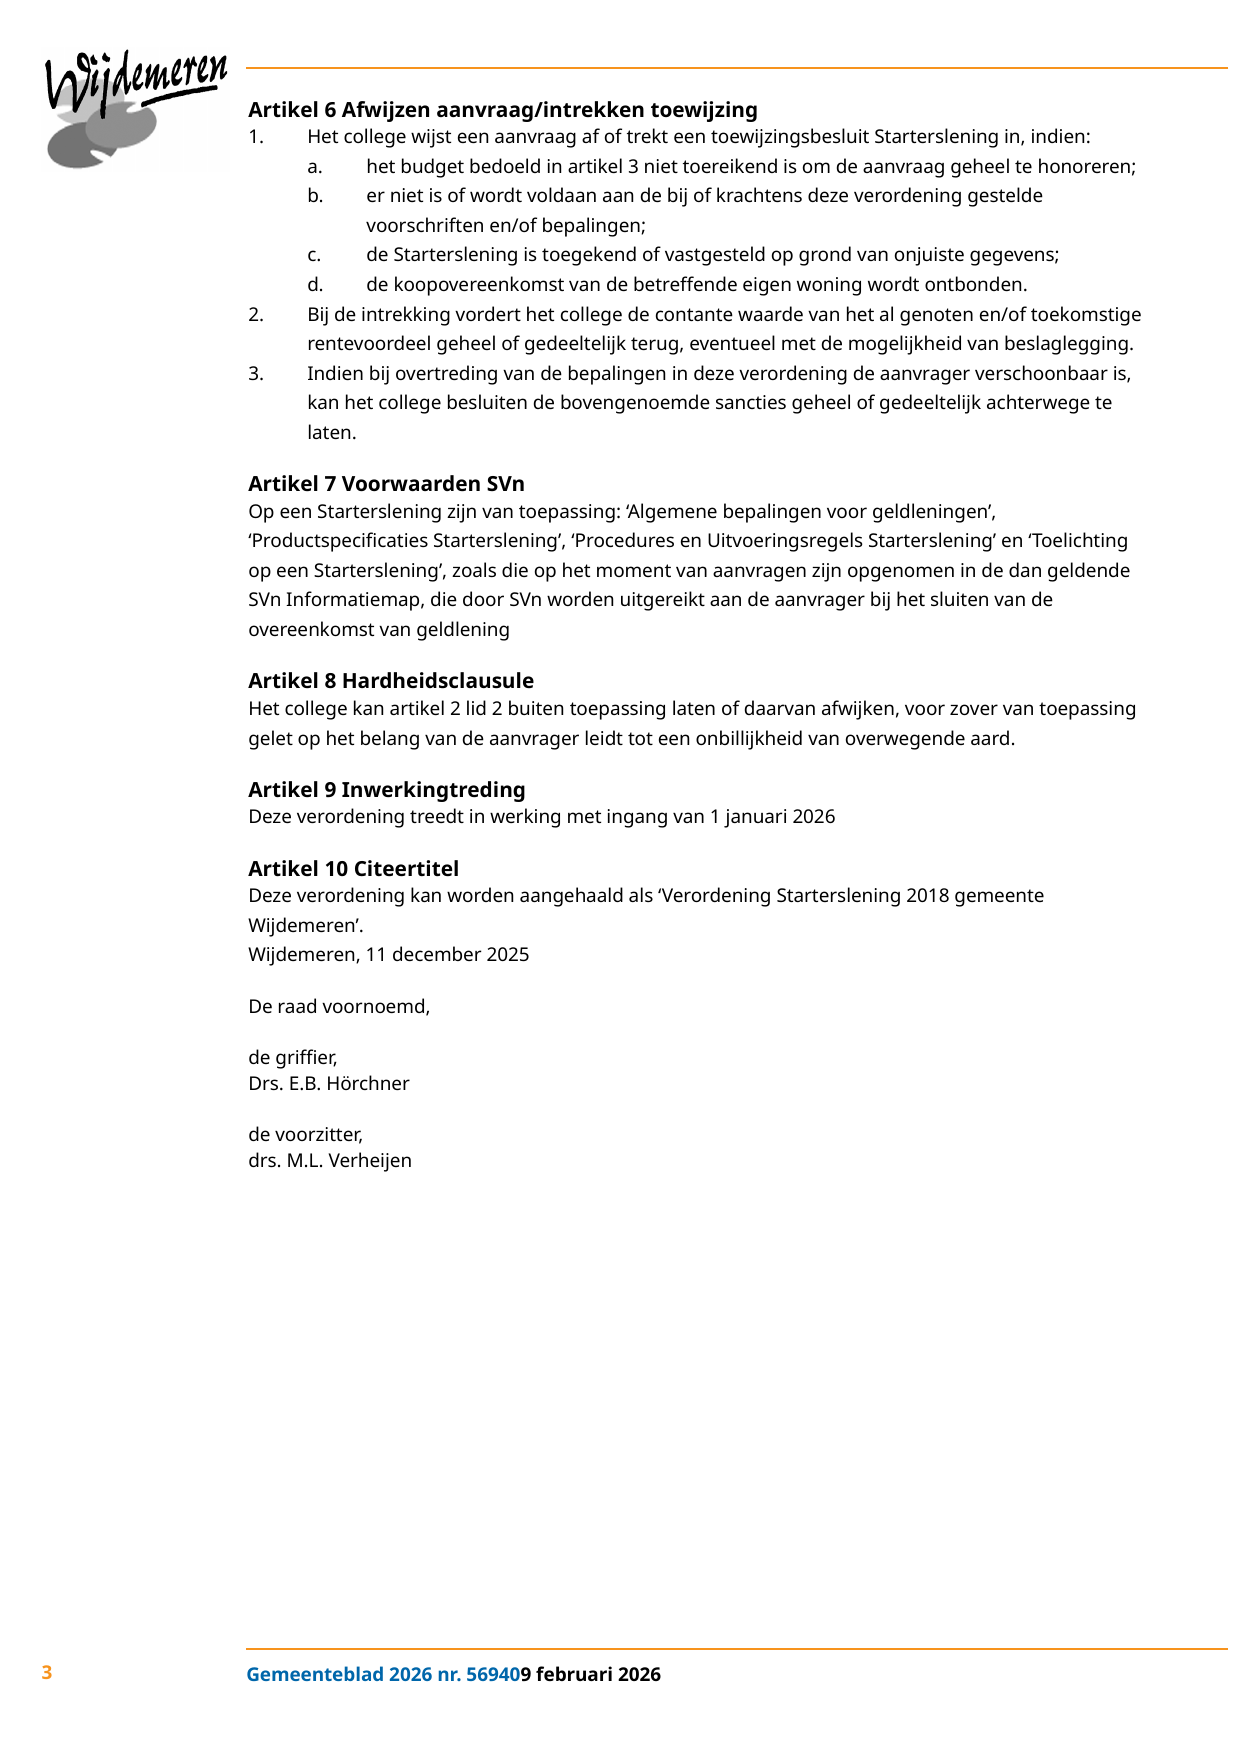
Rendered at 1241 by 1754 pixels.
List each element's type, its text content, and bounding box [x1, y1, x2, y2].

text Wijdemeren, 11 december 2025 [248, 942, 1152, 967]
text Artikel 8 Hardheidsclausule [248, 667, 1152, 695]
text de griffier, [248, 1044, 1152, 1070]
list er niet is of wordt voldaan aan de bij of krachtens deze verordening gestelde voorschriften en/of bepalingen; [307, 182, 1152, 238]
list de Starterslening is toegekend of vastgesteld op grond van onjuiste gegevens; [307, 242, 1152, 267]
list de koopovereenkomst van de betreffende eigen woning wordt ontbonden. [307, 271, 1152, 297]
list Indien bij overtreding van de bepalingen in deze verordening de aanvrager verschoonbaar is, kan het college besluiten de bovengenoemde sancties geheel of gedeeltelijk achterwege te laten. [248, 360, 1152, 445]
text De raad voornoemd, [248, 993, 1152, 1019]
picture [41, 47, 231, 172]
text Artikel 10 Citeertitel [248, 854, 1152, 882]
text Artikel 9 Inwerkingtreding [248, 775, 1152, 803]
list Het college wijst een aanvraag af of trekt een toewijzingsbesluit Starterslening in, indien: [248, 123, 1152, 149]
text Deze verordening treedt in werking met ingang van 1 januari 2026 [248, 803, 1152, 829]
text Drs. E.B. Hörchner [248, 1070, 1152, 1096]
text de voorzitter, [248, 1122, 1152, 1147]
text Deze verordening kan worden aangehaald als ‘Verordening Starterslening 2018 gemeente Wijdemeren’. [248, 882, 1152, 938]
list het budget bedoeld in artikel 3 niet toereikend is om de aanvraag geheel te honoreren; [307, 153, 1152, 178]
list Bij de intrekking vordert het college de contante waarde van het al genoten en/of toekomstige rentevoordeel geheel of gedeeltelijk terug, eventueel met de mogelijkheid van beslaglegging. [248, 301, 1152, 356]
text Artikel 6 Afwijzen aanvraag/intrekken toewijzing [248, 95, 1152, 123]
text Het college kan artikel 2 lid 2 buiten toepassing laten of daarvan afwijken, voor zover van toepassing gelet op het belang van de aanvrager leidt tot een onbillijkheid van overwegende aard. [248, 695, 1152, 750]
text Artikel 7 Voorwaarden SVn [248, 469, 1152, 498]
text drs. M.L. Verheijen [248, 1147, 1152, 1173]
text Op een Starterslening zijn van toepassing: ‘Algemene bepalingen voor geldleningen’, [248, 498, 1152, 524]
text ‘Productspecificaties Starterslening’, ‘Procedures en Uitvoeringsregels Starterslening’ en ‘Toelichting op een Starterslening’, zoals die op het moment van aanvragen zijn opgenomen in de dan geldende SVn Informatiemap, die door SVn worden uitgereikt aan de aanvrager bij het sluiten van de overeenkomst van geldlening [248, 527, 1152, 642]
